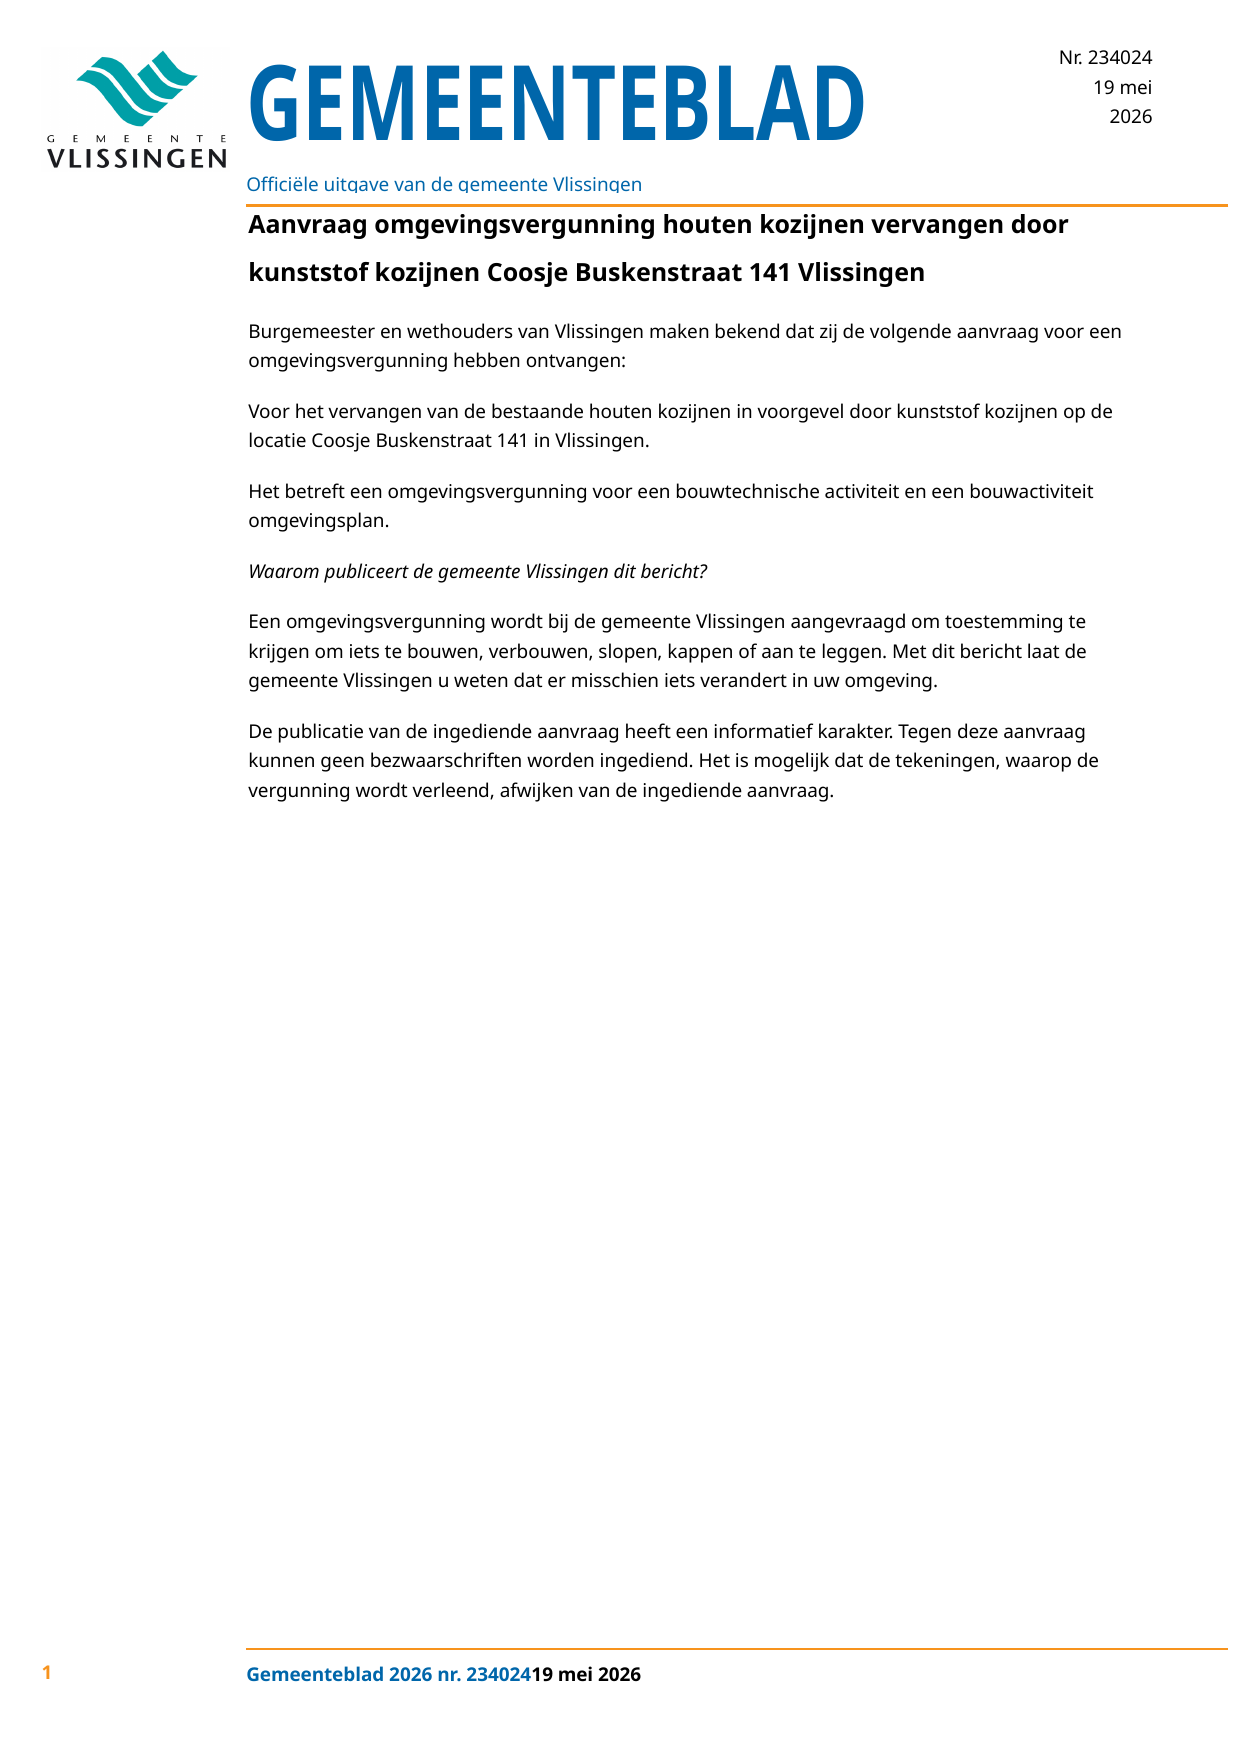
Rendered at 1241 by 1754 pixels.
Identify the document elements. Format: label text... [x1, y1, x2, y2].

text Voor het vervangen van de bestaande houten kozijnen in voorgevel door kunststof kozijnen op de locatie Coosje Buskenstraat 141 in Vlissingen. [248, 398, 1152, 453]
text Aanvraag omgevingsvergunning houten kozijnen vervangen door kunststof kozijnen Coosje Buskenstraat 141 Vlissingen [248, 207, 1152, 288]
text Waarom publiceert de gemeente Vlissingen dit bericht? [248, 558, 1152, 584]
text Een omgevingsvergunning wordt bij de gemeente Vlissingen aangevraagd om toestemming te krijgen om iets te bouwen, verbouwen, slopen, kappen of aan te leggen. Met dit bericht laat de gemeente Vlissingen u weten dat er misschien iets verandert in uw omgeving. [248, 608, 1152, 693]
text Het betreft een omgevingsvergunning voor een bouwtechnische activiteit en een bouwactiviteit omgevingsplan. [248, 478, 1152, 533]
picture [41, 47, 231, 172]
text De publicatie van de ingediende aanvraag heeft een informatief karakter. Tegen deze aanvraag kunnen geen bezwaarschriften worden ingediend. Het is mogelijk dat de tekeningen, waarop de vergunning wordt verleend, afwijken van de ingediende aanvraag. [248, 718, 1152, 803]
text Burgemeester en wethouders van Vlissingen maken bekend dat zij de volgende aanvraag voor een omgevingsvergunning hebben ontvangen: [248, 318, 1152, 373]
